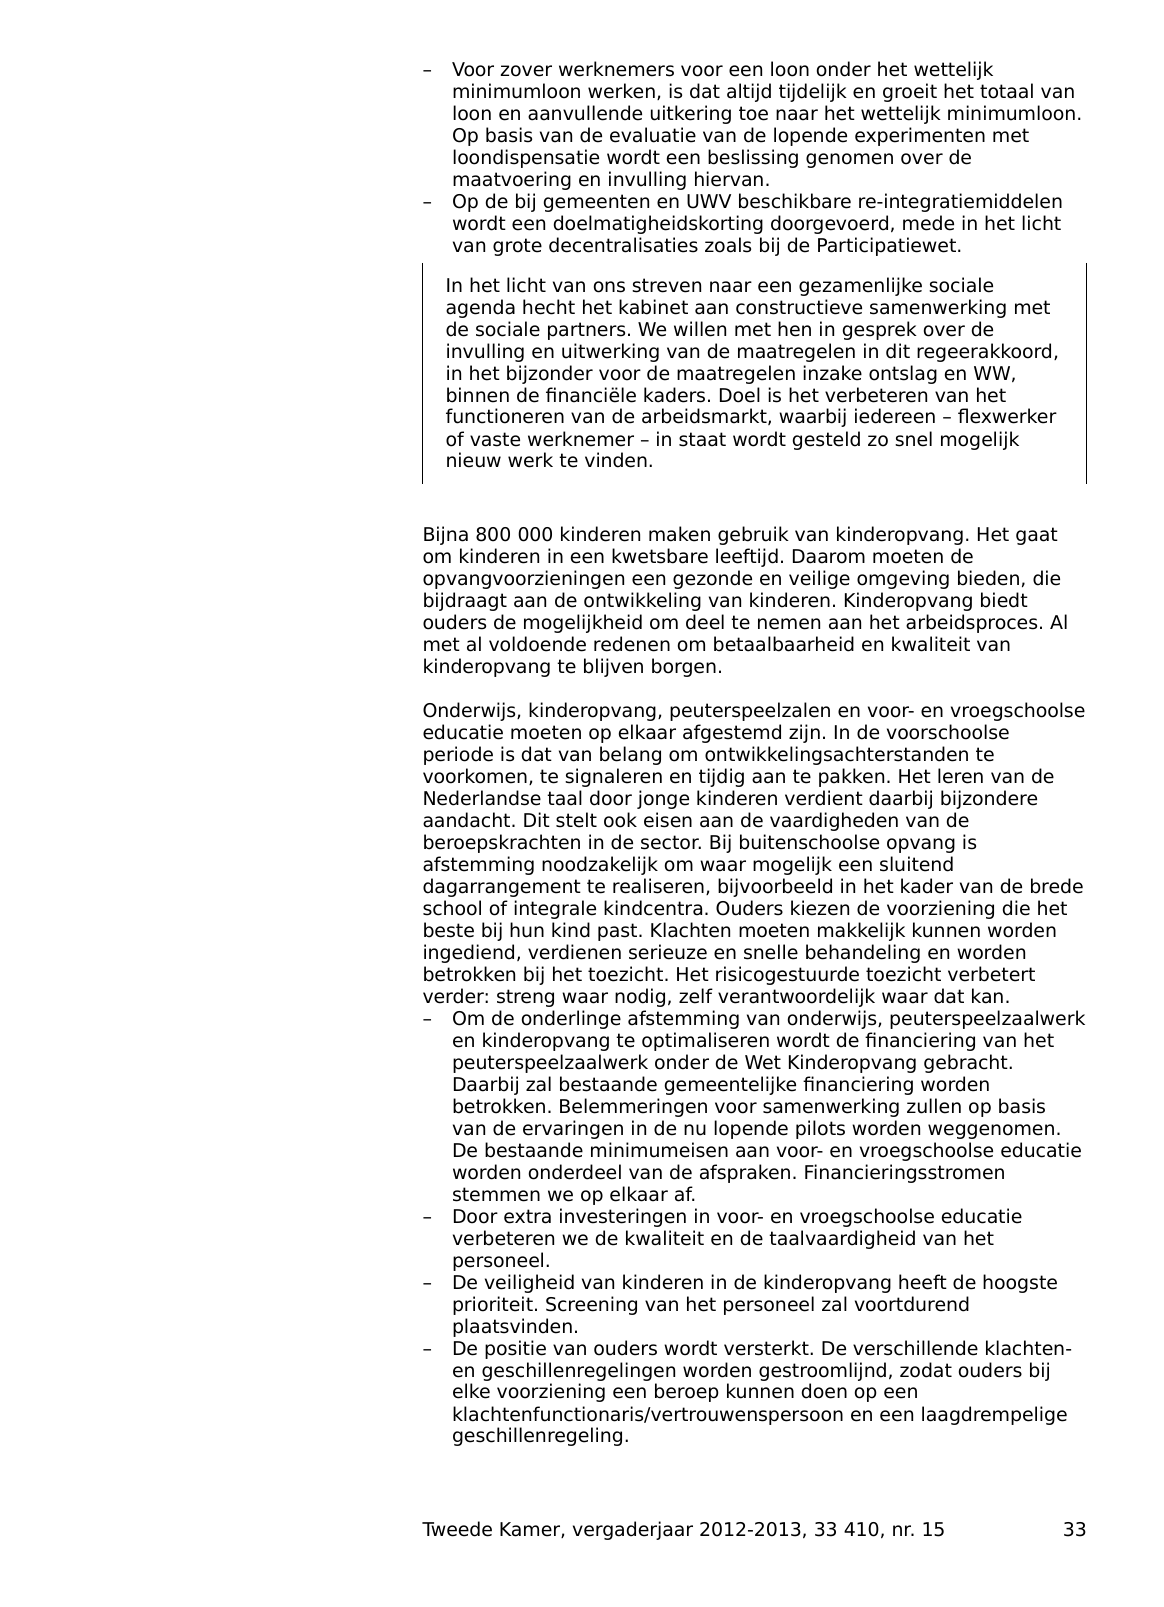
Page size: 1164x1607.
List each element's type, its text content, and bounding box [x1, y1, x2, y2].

text – De veiligheid van kinderen in de kinderopvang heeft de hoogste prioriteit. Screening van het personeel zal voortdurend plaatsvinden. [422, 1272, 1087, 1337]
text Onderwijs, kinderopvang, peuterspeelzalen en voor- en vroegschoolse educatie moeten op elkaar afgestemd zijn. In de voorschoolse periode is dat van belang om ontwikkelingsachterstanden te voorkomen, te signaleren en tijdig aan te pakken. Het leren van de Nederlandse taal door jonge kinderen verdient daarbij bijzondere aandacht. Dit stelt ook eisen aan de vaardigheden van de beroepskrachten in de sector. Bij buitenschoolse opvang is afstemming noodzakelijk om waar mogelijk een sluitend dagarrangement te realiseren, bijvoorbeeld in het kader van de brede school of integrale kindcentra. Ouders kiezen de voorziening die het beste bij hun kind past. Klachten moeten makkelijk kunnen worden ingediend, verdienen serieuze en snelle behandeling en worden betrokken bij het toezicht. Het risicogestuurde toezicht verbetert verder: streng waar nodig, zelf verantwoordelijk waar dat kan. [422, 700, 1087, 1008]
text – Om de onderlinge afstemming van onderwijs, peuterspeelzaalwerk en kinderopvang te optimaliseren wordt de financiering van het peuterspeelzaalwerk onder de Wet Kinderopvang gebracht. Daarbij zal bestaande gemeentelijke financiering worden betrokken. Belemmeringen voor samenwerking zullen op basis van de ervaringen in de nu lopende pilots worden weggenomen. De bestaande minimumeisen aan voor- en vroegschoolse educatie worden onderdeel van de afspraken. Financieringsstromen stemmen we op elkaar af. [422, 1008, 1087, 1206]
text – Door extra investeringen in voor- en vroegschoolse educatie verbeteren we de kwaliteit en de taalvaardigheid van het personeel. [422, 1206, 1087, 1272]
table_header In het licht van ons streven naar een gezamenlijke sociale agenda hecht het kabinet aan constructieve samenwerking met de sociale partners. We willen met hen in gesprek over de invulling en uitwerking van de maatregelen in dit regeerakkoord, in het bijzonder voor de maatregelen inzake ontslag en WW, binnen de financiële kaders. Doel is het verbeteren van het functioneren van de arbeidsmarkt, waarbij iedereen – flexwerker of vaste werknemer – in staat wordt gesteld zo snel mogelijk nieuw werk te vinden. [423, 263, 1086, 484]
text – Voor zover werknemers voor een loon onder het wettelijk minimumloon werken, is dat altijd tijdelijk en groeit het totaal van loon en aanvullende uitkering toe naar het wettelijk minimumloon. Op basis van de evaluatie van de lopende experimenten met loondispensatie wordt een beslissing genomen over de maatvoering en invulling hiervan. [422, 59, 1087, 191]
text – Op de bij gemeenten en UWV beschikbare re-integratiemiddelen wordt een doelmatigheidskorting doorgevoerd, mede in het licht van grote decentralisaties zoals bij de Participatiewet. [422, 191, 1087, 257]
text Bijna 800 000 kinderen maken gebruik van kinderopvang. Het gaat om kinderen in een kwetsbare leeftijd. Daarom moeten de opvangvoorzieningen een gezonde en veilige omgeving bieden, die bijdraagt aan de ontwikkeling van kinderen. Kinderopvang biedt ouders de mogelijkheid om deel te nemen aan het arbeidsproces. Al met al voldoende redenen om betaalbaarheid en kwaliteit van kinderopvang te blijven borgen. [422, 524, 1087, 678]
text – De positie van ouders wordt versterkt. De verschillende klachten- en geschillenregelingen worden gestroomlijnd, zodat ouders bij elke voorziening een beroep kunnen doen op een klachtenfunctionaris/vertrouwenspersoon en een laagdrempelige geschillenregeling. [422, 1337, 1087, 1447]
